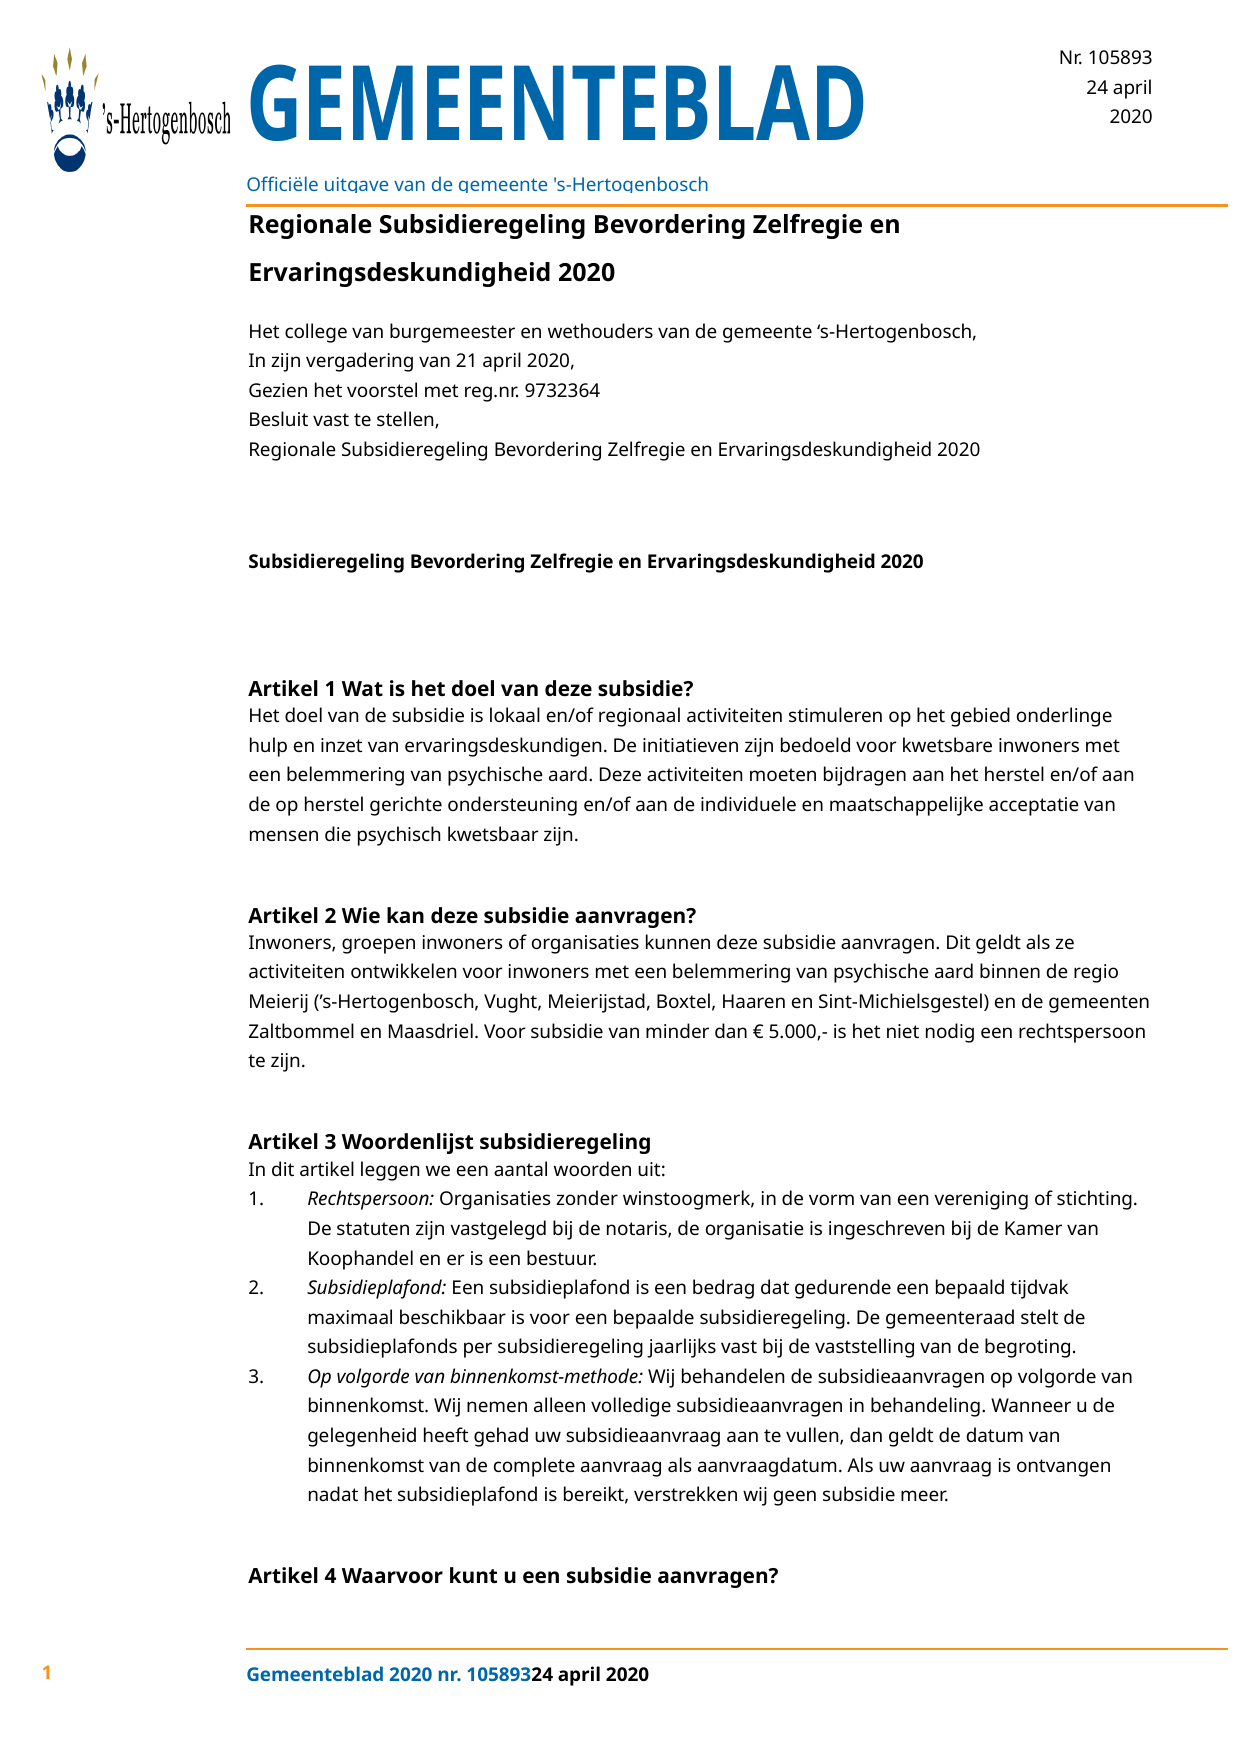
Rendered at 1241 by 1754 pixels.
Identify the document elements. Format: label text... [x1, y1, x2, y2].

text In zijn vergadering van 21 april 2020, [248, 347, 1152, 373]
text Artikel 2 Wie kan deze subsidie aanvragen? [248, 901, 1152, 929]
text Regionale Subsidieregeling Bevordering Zelfregie en Ervaringsdeskundigheid 2020 [248, 207, 1152, 288]
text Artikel 1 Wat is het doel van deze subsidie? [248, 674, 1152, 702]
text Regionale Subsidieregeling Bevordering Zelfregie en Ervaringsdeskundigheid 2020 [248, 436, 1152, 462]
text Artikel 4 Waarvoor kunt u een subsidie aanvragen? [248, 1561, 1152, 1590]
text Subsidieregeling Bevordering Zelfregie en Ervaringsdeskundigheid 2020 [248, 546, 1152, 574]
text Gezien het voorstel met reg.nr. 9732364 [248, 377, 1152, 403]
text Het college van burgemeester en wethouders van de gemeente ‘s-Hertogenbosch, [248, 318, 1152, 344]
list Rechtspersoon: Organisaties zonder winstoogmerk, in de vorm van een vereniging of stichting. De statuten zijn vastgelegd bij de notaris, de organisatie is ingeschreven bij de Kamer van Koophandel en er is een bestuur. [248, 1186, 1152, 1270]
text Artikel 3 Woordenlijst subsidieregeling [248, 1127, 1152, 1156]
list Subsidieplafond: Een subsidieplafond is een bedrag dat gedurende een bepaald tijdvak maximaal beschikbaar is voor een bepaalde subsidieregeling. De gemeenteraad stelt de subsidieplafonds per subsidieregeling jaarlijks vast bij de vaststelling van de begroting. [248, 1274, 1152, 1359]
text Besluit vast te stellen, [248, 407, 1152, 432]
text In dit artikel leggen we een aantal woorden uit: [248, 1156, 1152, 1182]
picture [41, 47, 231, 172]
text Inwoners, groepen inwoners of organisaties kunnen deze subsidie aanvragen. Dit geldt als ze activiteiten ontwikkelen voor inwoners met een belemmering van psychische aard binnen de regio Meierij (’s-Hertogenbosch, Vught, Meierijstad, Boxtel, Haaren en Sint-Michielsgestel) en de gemeenten Zaltbommel en Maasdriel. Voor subsidie van minder dan € 5.000,- is het niet nodig een rechtspersoon te zijn. [248, 929, 1152, 1073]
text Het doel van de subsidie is lokaal en/of regionaal activiteiten stimuleren op het gebied onderlinge hulp en inzet van ervaringsdeskundigen. De initiatieven zijn bedoeld voor kwetsbare inwoners met een belemmering van psychische aard. Deze activiteiten moeten bijdragen aan het herstel en/of aan de op herstel gerichte ondersteuning en/of aan de individuele en maatschappelijke acceptatie van mensen die psychisch kwetsbaar zijn. [248, 702, 1152, 846]
list Op volgorde van binnenkomst-methode: Wij behandelen de subsidieaanvragen op volgorde van binnenkomst. Wij nemen alleen volledige subsidieaanvragen in behandeling. Wanneer u de gelegenheid heeft gehad uw subsidieaanvraag aan te vullen, dan geldt de datum van binnenkomst van de complete aanvraag als aanvraagdatum. Als uw aanvraag is ontvangen nadat het subsidieplafond is bereikt, verstrekken wij geen subsidie meer. [248, 1363, 1152, 1507]
